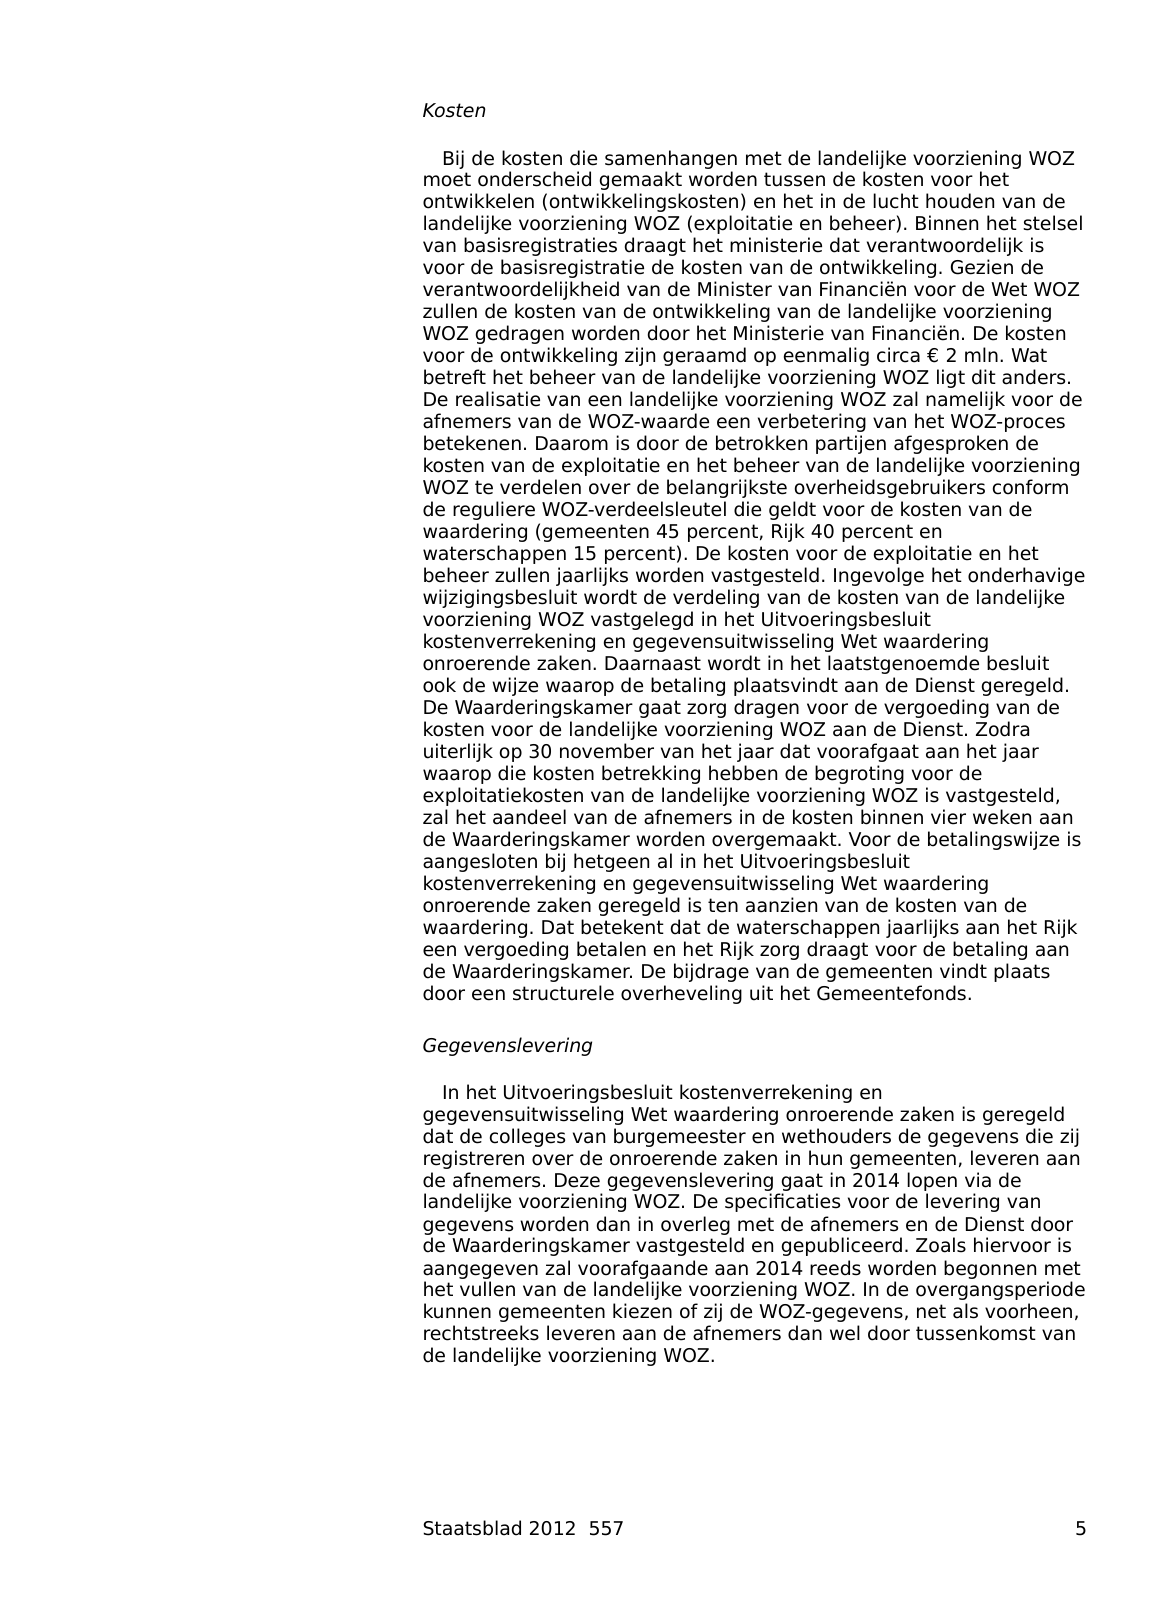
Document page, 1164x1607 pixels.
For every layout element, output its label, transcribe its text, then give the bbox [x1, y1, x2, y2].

subtitle Kosten [422, 100, 1087, 122]
text Bij de kosten die samenhangen met de landelijke voorziening WOZ moet onderscheid gemaakt worden tussen de kosten voor het ontwikkelen (ontwikkelingskosten) en het in de lucht houden van de landelijke voorziening WOZ (exploitatie en beheer). Binnen het stelsel van basisregistraties draagt het ministerie dat verantwoordelijk is voor de basisregistratie de kosten van de ontwikkeling. Gezien de verantwoordelijkheid van de Minister van Financiën voor de Wet WOZ zullen de kosten van de ontwikkeling van de landelijke voorziening WOZ gedragen worden door het Ministerie van Financiën. De kosten voor de ontwikkeling zijn geraamd op eenmalig circa € 2 mln. Wat betreft het beheer van de landelijke voorziening WOZ ligt dit anders. De realisatie van een landelijke voorziening WOZ zal namelijk voor de afnemers van de WOZ-waarde een verbetering van het WOZ-proces betekenen. Daarom is door de betrokken partijen afgesproken de kosten van de exploitatie en het beheer van de landelijke voorziening WOZ te verdelen over de belangrijkste overheidsgebruikers conform de reguliere WOZ-verdeelsleutel die geldt voor de kosten van de waardering (gemeenten 45 percent, Rijk 40 percent en waterschappen 15 percent). De kosten voor de exploitatie en het beheer zullen jaarlijks worden vastgesteld. Ingevolge het onderhavige wijzigingsbesluit wordt de verdeling van de kosten van de landelijke voorziening WOZ vastgelegd in het Uitvoeringsbesluit kostenverrekening en gegevensuitwisseling Wet waardering onroerende zaken. Daarnaast wordt in het laatstgenoemde besluit ook de wijze waarop de betaling plaatsvindt aan de Dienst geregeld. De Waarderingskamer gaat zorg dragen voor de vergoeding van de kosten voor de landelijke voorziening WOZ aan de Dienst. Zodra uiterlijk op 30 november van het jaar dat voorafgaat aan het jaar waarop die kosten betrekking hebben de begroting voor de exploitatiekosten van de landelijke voorziening WOZ is vastgesteld, zal het aandeel van de afnemers in de kosten binnen vier weken aan de Waarderingskamer worden overgemaakt. Voor de betalingswijze is aangesloten bij hetgeen al in het Uitvoeringsbesluit kostenverrekening en gegevensuitwisseling Wet waardering onroerende zaken geregeld is ten aanzien van de kosten van de waardering. Dat betekent dat de waterschappen jaarlijks aan het Rijk een vergoeding betalen en het Rijk zorg draagt voor de betaling aan de Waarderingskamer. De bijdrage van de gemeenten vindt plaats door een structurele overheveling uit het Gemeentefonds. [422, 147, 1087, 1004]
subtitle Gegevenslevering [422, 1034, 1087, 1057]
text In het Uitvoeringsbesluit kostenverrekening en gegevensuitwisseling Wet waardering onroerende zaken is geregeld dat de colleges van burgemeester en wethouders de gegevens die zij registreren over de onroerende zaken in hun gemeenten, leveren aan de afnemers. Deze gegevenslevering gaat in 2014 lopen via de landelijke voorziening WOZ. De specificaties voor de levering van gegevens worden dan in overleg met de afnemers en de Dienst door de Waarderingskamer vastgesteld en gepubliceerd. Zoals hiervoor is aangegeven zal voorafgaande aan 2014 reeds worden begonnen met het vullen van de landelijke voorziening WOZ. In de overgangsperiode kunnen gemeenten kiezen of zij de WOZ-gegevens, net als voorheen, rechtstreeks leveren aan de afnemers dan wel door tussenkomst van de landelijke voorziening WOZ. [422, 1082, 1087, 1367]
